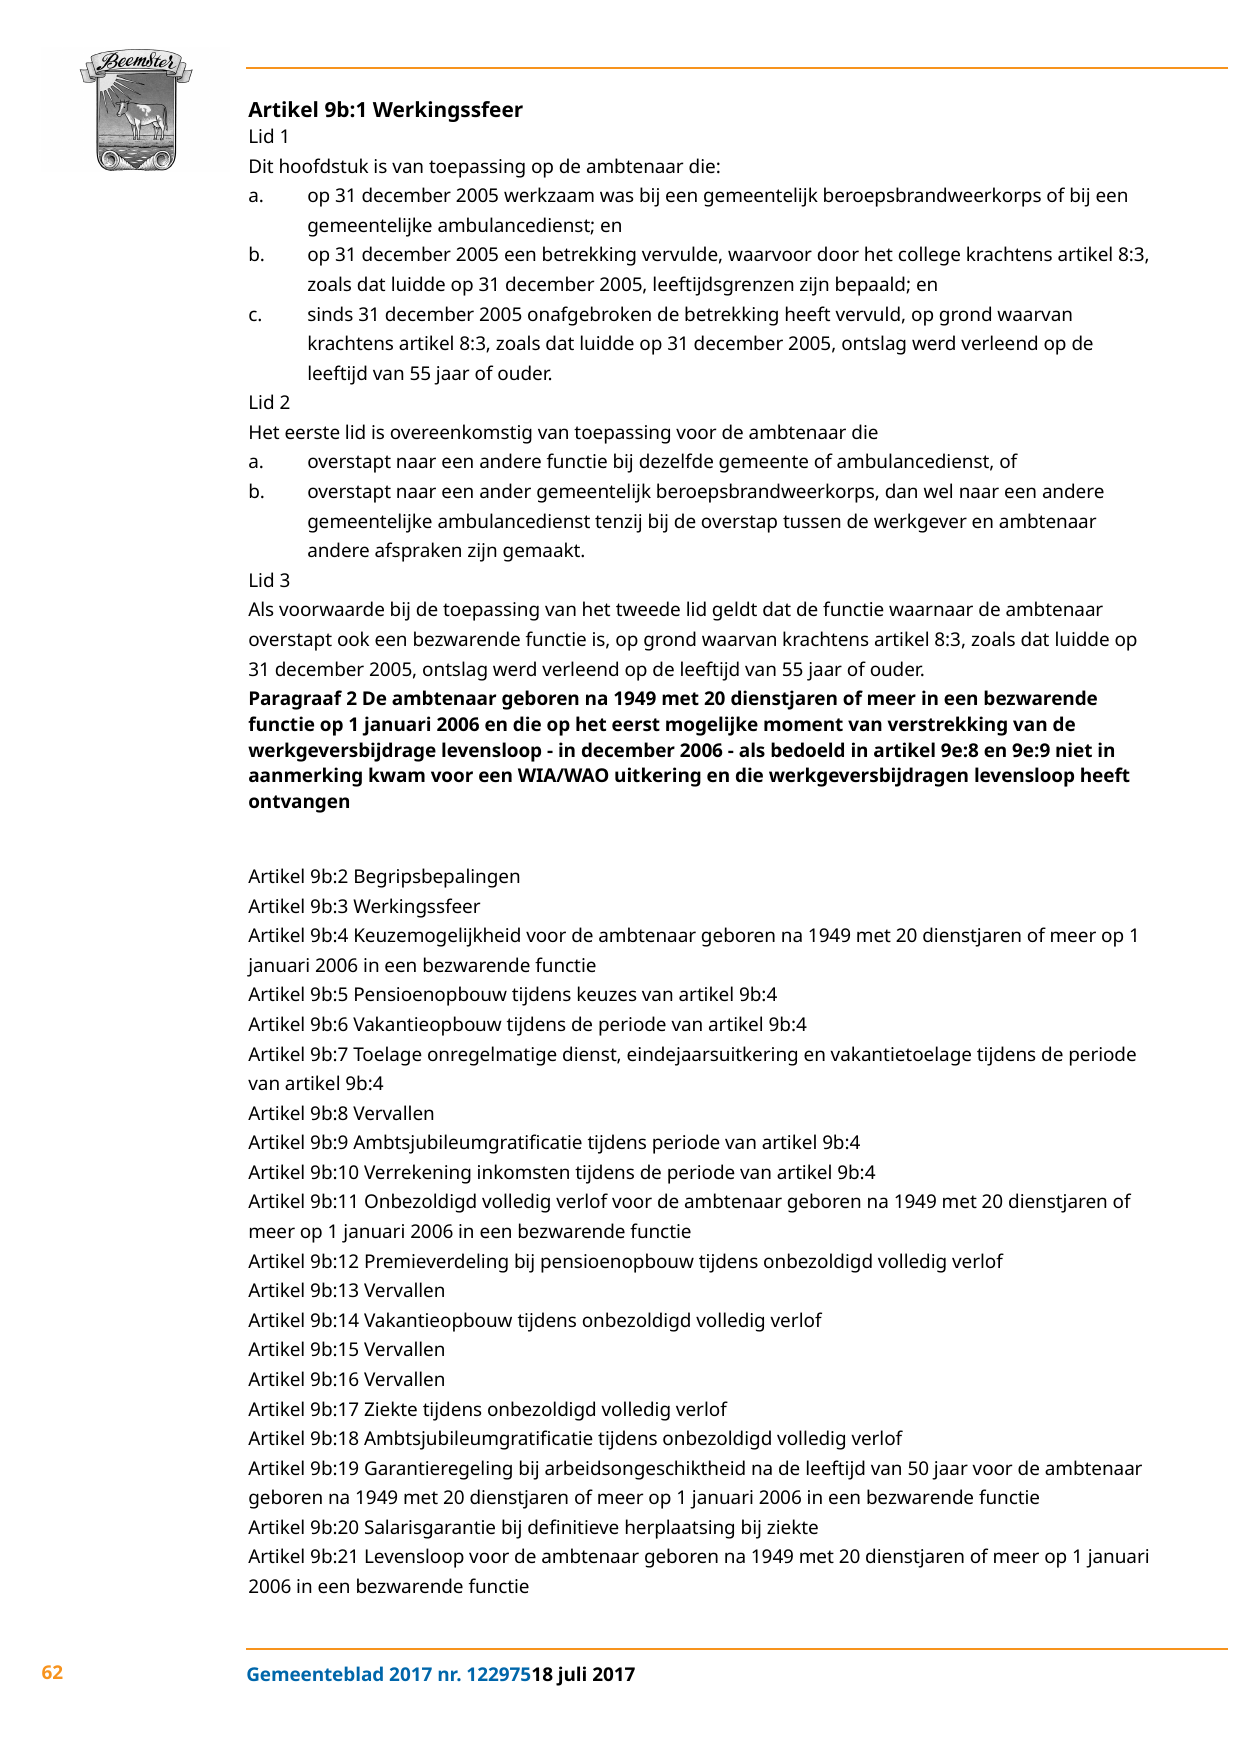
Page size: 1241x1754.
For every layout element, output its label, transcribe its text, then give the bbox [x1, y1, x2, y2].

text Artikel 9b:21 Levensloop voor de ambtenaar geboren na 1949 met 20 dienstjaren of meer op 1 januari 2006 in een bezwarende functie [248, 1544, 1152, 1599]
text Artikel 9b:17 Ziekte tijdens onbezoldigd volledig verlof [248, 1396, 1152, 1421]
text Artikel 9b:1 Werkingssfeer [248, 95, 1152, 123]
text Paragraaf 2 De ambtenaar geboren na 1949 met 20 dienstjaren of meer in een bezwarende functie op 1 januari 2006 en die op het eerst mogelijke moment van verstrekking van de werkgeversbijdrage levensloop - in december 2006 - als bedoeld in artikel 9e:8 en 9e:9 niet in aanmerking kwam voor een WIA/WAO uitkering en die werkgeversbijdragen levensloop heeft ontvangen [248, 685, 1152, 814]
text Artikel 9b:18 Ambtsjubileumgratificatie tijdens onbezoldigd volledig verlof [248, 1425, 1152, 1451]
text Artikel 9b:10 Verrekening inkomsten tijdens de periode van artikel 9b:4 [248, 1159, 1152, 1185]
list op 31 december 2005 een betrekking vervulde, waarvoor door het college krachtens artikel 8:3, zoals dat luidde op 31 december 2005, leeftijdsgrenzen zijn bepaald; en [248, 242, 1152, 297]
text Lid 1 [248, 123, 1152, 149]
text Artikel 9b:7 Toelage onregelmatige dienst, eindejaarsuitkering en vakantietoelage tijdens de periode van artikel 9b:4 [248, 1041, 1152, 1096]
text Als voorwaarde bij de toepassing van het tweede lid geldt dat de functie waarnaar de ambtenaar overstapt ook een bezwarende functie is, op grond waarvan krachtens artikel 8:3, zoals dat luidde op 31 december 2005, ontslag werd verleend op de leeftijd van 55 jaar of ouder. [248, 597, 1152, 681]
text Dit hoofdstuk is van toepassing op de ambtenaar die: [248, 153, 1152, 178]
text Artikel 9b:19 Garantieregeling bij arbeidsongeschiktheid na de leeftijd van 50 jaar voor de ambtenaar geboren na 1949 met 20 dienstjaren of meer op 1 januari 2006 in een bezwarende functie [248, 1455, 1152, 1510]
list sinds 31 december 2005 onafgebroken de betrekking heeft vervuld, op grond waarvan krachtens artikel 8:3, zoals dat luidde op 31 december 2005, ontslag werd verleend op de leeftijd van 55 jaar of ouder. [248, 301, 1152, 386]
text Artikel 9b:11 Onbezoldigd volledig verlof voor de ambtenaar geboren na 1949 met 20 dienstjaren of meer op 1 januari 2006 in een bezwarende functie [248, 1189, 1152, 1244]
text Artikel 9b:6 Vakantieopbouw tijdens de periode van artikel 9b:4 [248, 1011, 1152, 1037]
text Artikel 9b:4 Keuzemogelijkheid voor de ambtenaar geboren na 1949 met 20 dienstjaren of meer op 1 januari 2006 in een bezwarende functie [248, 922, 1152, 978]
text Artikel 9b:2 Begripsbepalingen [248, 863, 1152, 889]
text Artikel 9b:12 Premieverdeling bij pensioenopbouw tijdens onbezoldigd volledig verlof [248, 1248, 1152, 1273]
text Artikel 9b:3 Werkingssfeer [248, 893, 1152, 918]
text Lid 2 [248, 389, 1152, 415]
text Artikel 9b:5 Pensioenopbouw tijdens keuzes van artikel 9b:4 [248, 982, 1152, 1007]
text Artikel 9b:15 Vervallen [248, 1337, 1152, 1362]
text Het eerste lid is overeenkomstig van toepassing voor de ambtenaar die [248, 419, 1152, 445]
list overstapt naar een andere functie bij dezelfde gemeente of ambulancedienst, of [248, 449, 1152, 474]
text Artikel 9b:14 Vakantieopbouw tijdens onbezoldigd volledig verlof [248, 1307, 1152, 1333]
list op 31 december 2005 werkzaam was bij een gemeentelijk beroepsbrandweerkorps of bij een gemeentelijke ambulancedienst; en [248, 182, 1152, 238]
picture [41, 47, 231, 172]
list overstapt naar een ander gemeentelijk beroepsbrandweerkorps, dan wel naar een andere gemeentelijke ambulancedienst tenzij bij de overstap tussen de werkgever en ambtenaar andere afspraken zijn gemaakt. [248, 478, 1152, 563]
text Lid 3 [248, 567, 1152, 593]
text Artikel 9b:16 Vervallen [248, 1366, 1152, 1392]
text Artikel 9b:8 Vervallen [248, 1100, 1152, 1126]
text Artikel 9b:20 Salarisgarantie bij definitieve herplaatsing bij ziekte [248, 1514, 1152, 1540]
text Artikel 9b:9 Ambtsjubileumgratificatie tijdens periode van artikel 9b:4 [248, 1129, 1152, 1155]
text Artikel 9b:13 Vervallen [248, 1277, 1152, 1303]
